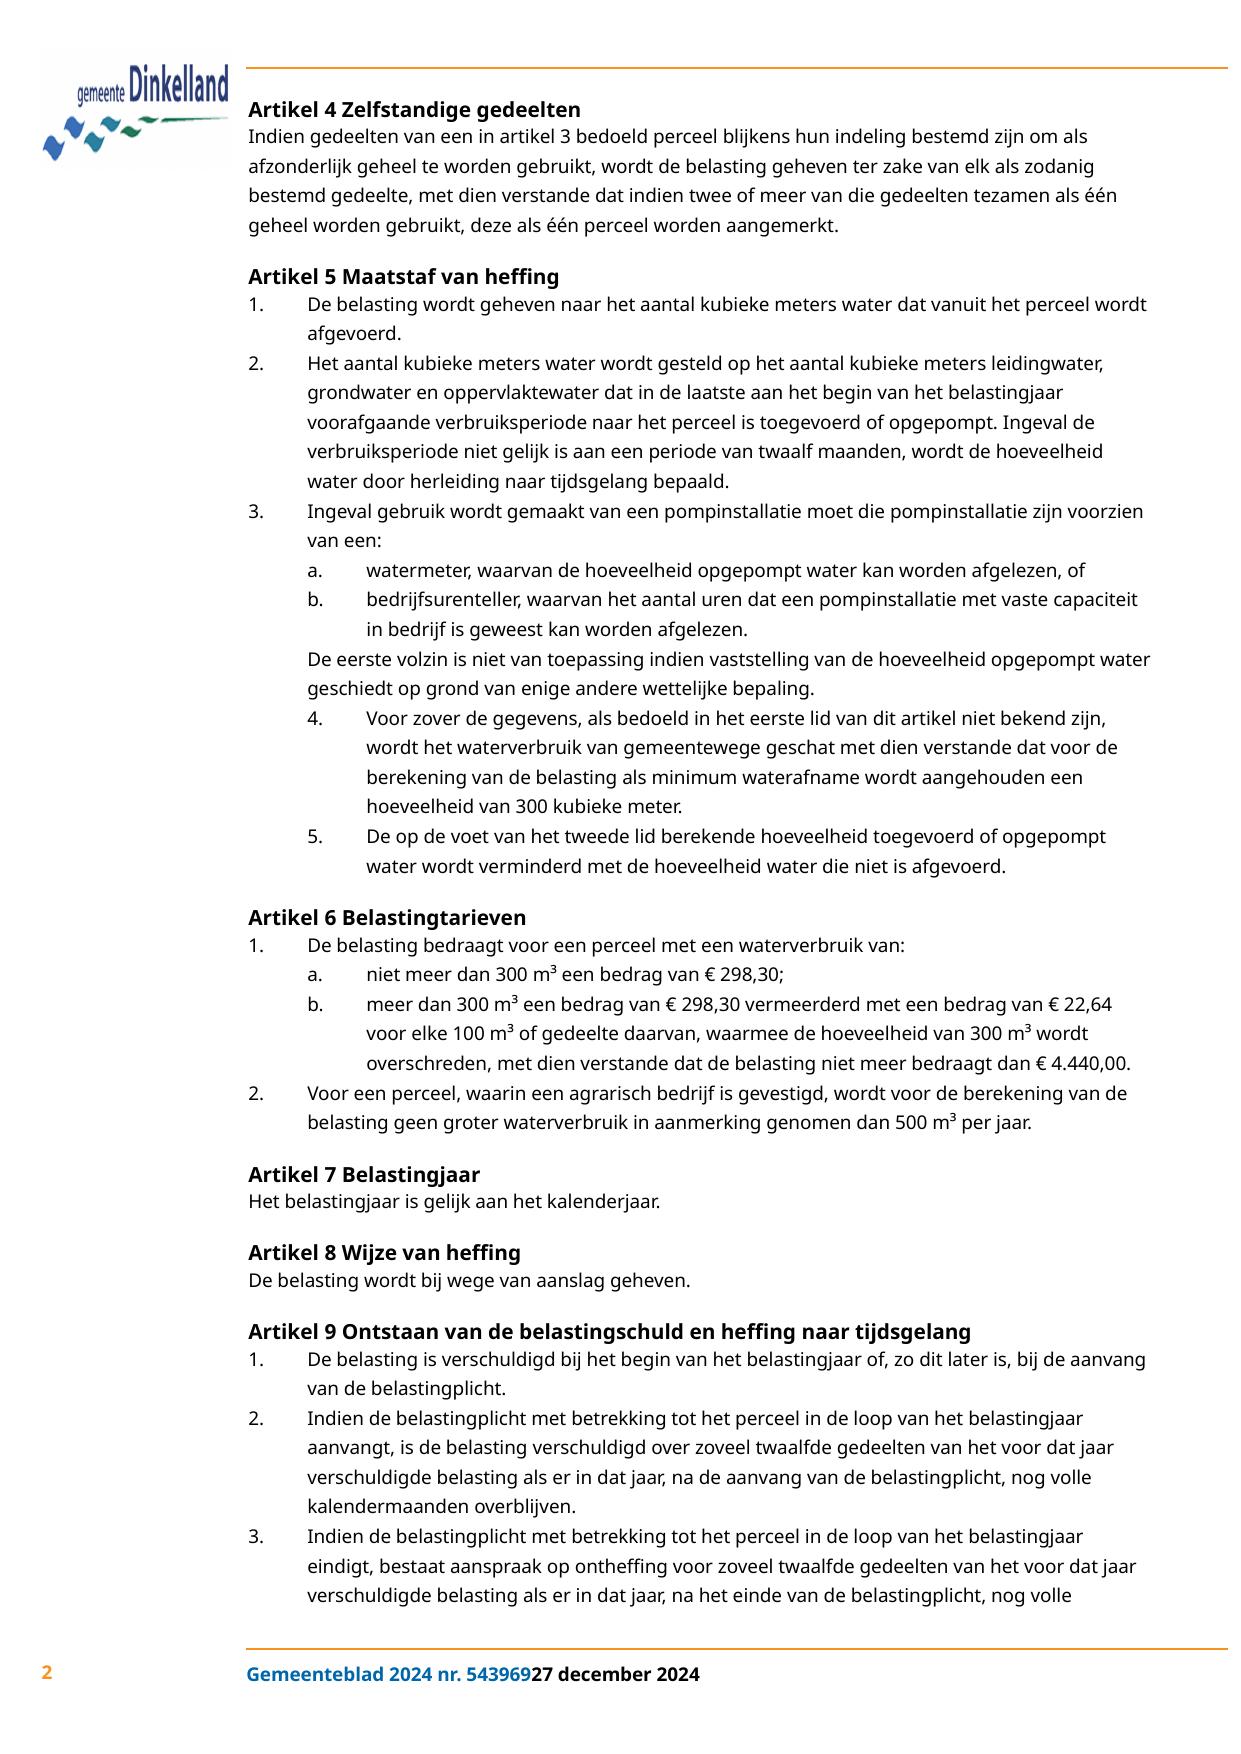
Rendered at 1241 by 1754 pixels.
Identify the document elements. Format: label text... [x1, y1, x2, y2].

text De belasting wordt bij wege van aanslag geheven. [248, 1267, 1152, 1293]
text Artikel 4 Zelfstandige gedeelten [248, 95, 1152, 123]
list Indien de belastingplicht met betrekking tot het perceel in de loop van het belastingjaar aanvangt, is de belasting verschuldigd over zoveel twaalfde gedeelten van het voor dat jaar verschuldigde belasting als er in dat jaar, na de aanvang van de belastingplicht, nog volle kalendermaanden overblijven. [248, 1405, 1152, 1519]
text Het belastingjaar is gelijk aan het kalenderjaar. [248, 1188, 1152, 1214]
list De op de voet van het tweede lid berekende hoeveelheid toegevoerd of opgepompt water wordt verminderd met de hoeveelheid water die niet is afgevoerd. [307, 823, 1152, 879]
text Artikel 9 Ontstaan van de belastingschuld en heffing naar tijdsgelang [248, 1317, 1152, 1346]
text Indien gedeelten van een in artikel 3 bedoeld perceel blijkens hun indeling bestemd zijn om als afzonderlijk geheel te worden gebruikt, wordt de belasting geheven ter zake van elk als zodanig bestemd gedeelte, met dien verstande dat indien twee of meer van die gedeelten tezamen als één geheel worden gebruikt, deze als één perceel worden aangemerkt. [248, 123, 1152, 238]
picture [41, 47, 231, 172]
list Het aantal kubieke meters water wordt gesteld op het aantal kubieke meters leidingwater, grondwater en oppervlaktewater dat in de laatste aan het begin van het belastingjaar voorafgaande verbruiksperiode naar het perceel is toegevoerd of opgepompt. Ingeval de verbruiksperiode niet gelijk is aan een periode van twaalf maanden, wordt de hoeveelheid water door herleiding naar tijdsgelang bepaald. [248, 350, 1152, 494]
list watermeter, waarvan de hoeveelheid opgepompt water kan worden afgelezen, of [307, 557, 1152, 583]
list Indien de belastingplicht met betrekking tot het perceel in de loop van het belastingjaar eindigt, bestaat aanspraak op ontheffing voor zoveel twaalfde gedeelten van het voor dat jaar verschuldigde belasting als er in dat jaar, na het einde van de belastingplicht, nog volle [248, 1523, 1152, 1608]
list meer dan 300 m³ een bedrag van € 298,30 vermeerderd met een bedrag van € 22,64 voor elke 100 m³ of gedeelte daarvan, waarmee de hoeveelheid van 300 m³ wordt overschreden, met dien verstande dat de belasting niet meer bedraagt dan € 4.440,00. [307, 991, 1152, 1076]
list De belasting bedraagt voor een perceel met een waterverbruik van: [248, 932, 1152, 957]
list bedrijfsurenteller, waarvan het aantal uren dat een pompinstallatie met vaste capaciteit in bedrijf is geweest kan worden afgelezen. [307, 587, 1152, 642]
text Artikel 6 Belastingtarieven [248, 903, 1152, 932]
list De belasting wordt geheven naar het aantal kubieke meters water dat vanuit het perceel wordt afgevoerd. [248, 291, 1152, 346]
list Voor zover de gegevens, als bedoeld in het eerste lid van dit artikel niet bekend zijn, wordt het waterverbruik van gemeentewege geschat met dien verstande dat voor de berekening van de belasting als minimum waterafname wordt aangehouden een hoeveelheid van 300 kubieke meter. [307, 705, 1152, 819]
list niet meer dan 300 m³ een bedrag van € 298,30; [307, 961, 1152, 987]
text Artikel 8 Wijze van heffing [248, 1238, 1152, 1267]
list Ingeval gebruik wordt gemaakt van een pompinstallatie moet die pompinstallatie zijn voorzien van een: [248, 498, 1152, 553]
list Voor een perceel, waarin een agrarisch bedrijf is gevestigd, wordt voor de berekening van de belasting geen groter waterverbruik in aanmerking genomen dan 500 m³ per jaar. [248, 1080, 1152, 1135]
text Artikel 5 Maatstaf van heffing [248, 262, 1152, 291]
list De belasting is verschuldigd bij het begin van het belastingjaar of, zo dit later is, bij de aanvang van de belastingplicht. [248, 1346, 1152, 1401]
list De eerste volzin is niet van toepassing indien vaststelling van de hoeveelheid opgepompt water geschiedt op grond van enige andere wettelijke bepaling. [248, 646, 1152, 701]
text Artikel 7 Belastingjaar [248, 1160, 1152, 1188]
